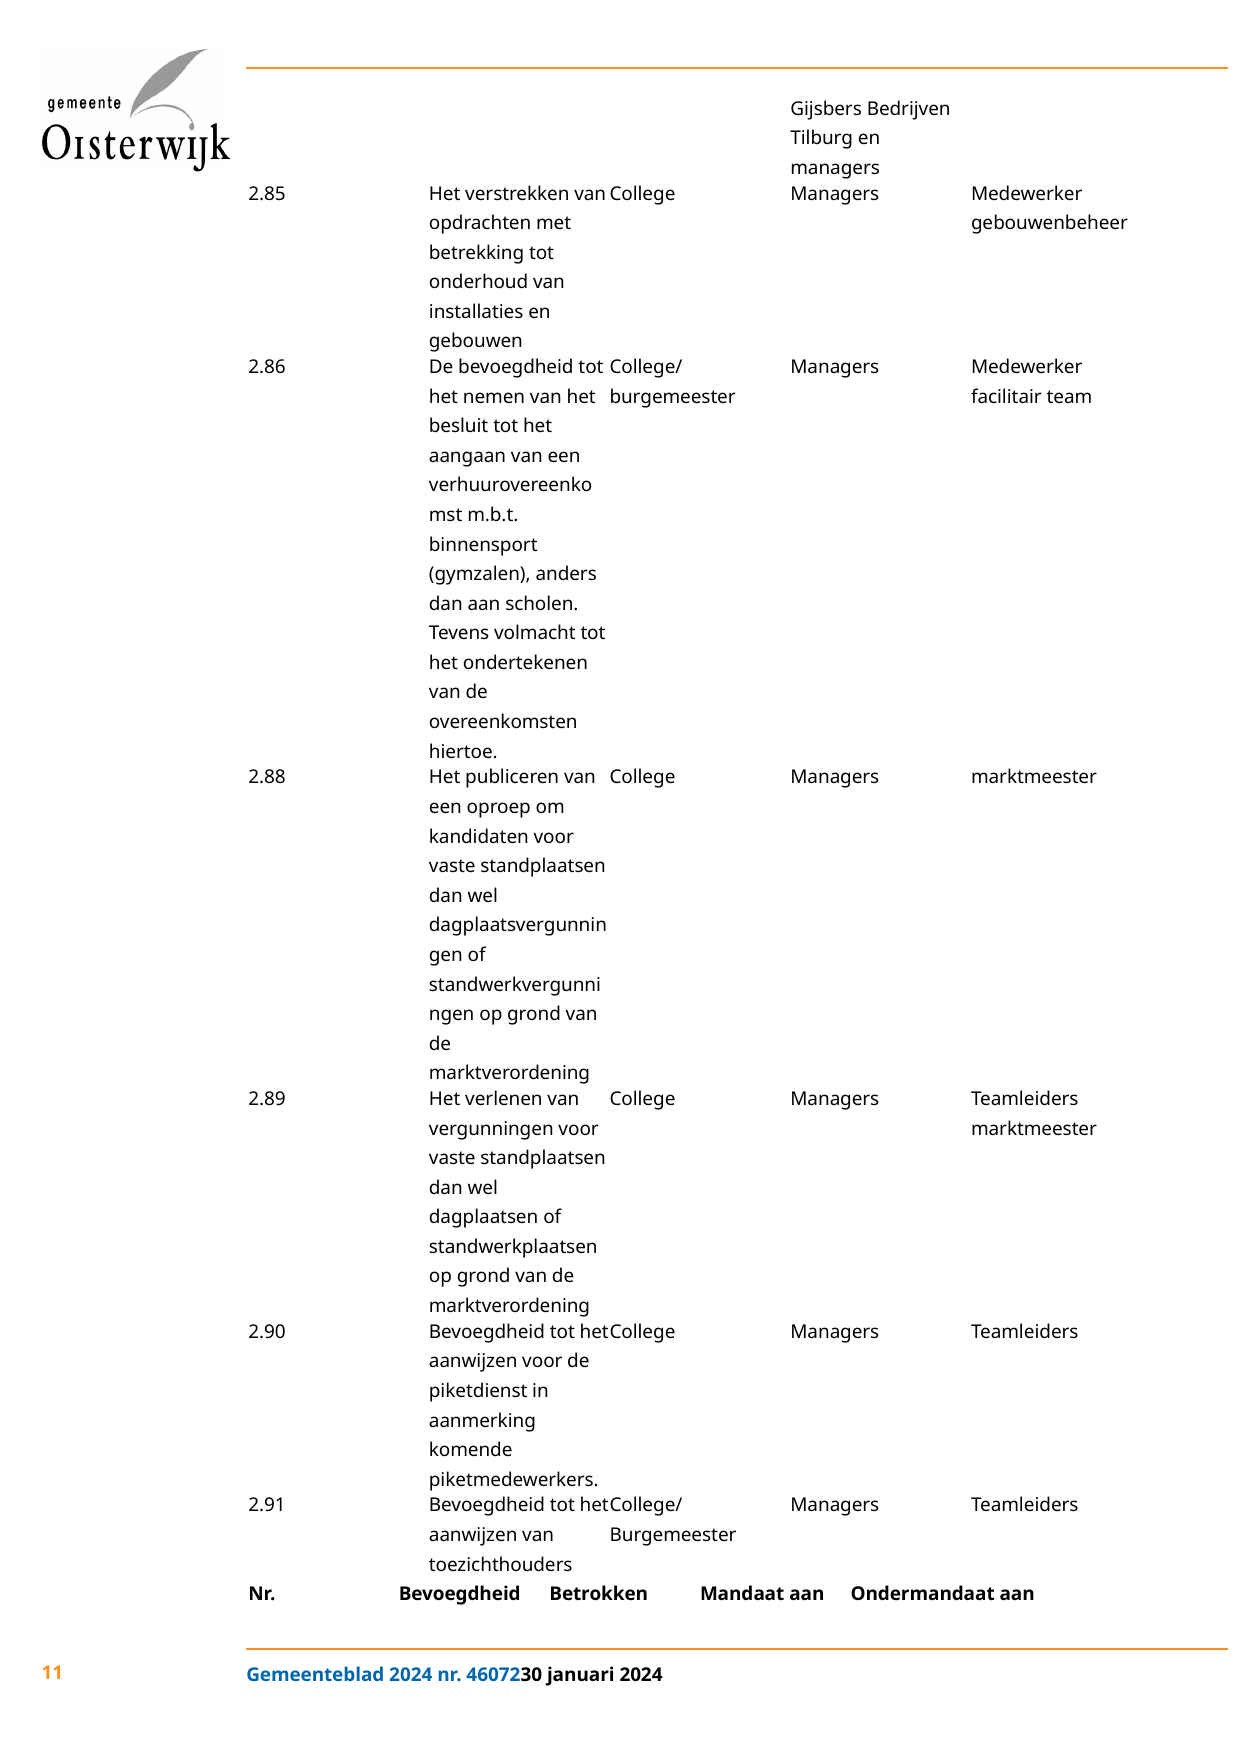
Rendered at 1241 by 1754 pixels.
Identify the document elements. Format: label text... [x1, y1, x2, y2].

table_cell Medewerker facilitair team [971, 353, 1152, 764]
table_cell 2.88 [248, 764, 429, 1085]
picture [41, 47, 231, 172]
table_cell College [609, 1085, 790, 1318]
table_cell College/burgemeester [609, 353, 790, 764]
table_cell Het publiceren van een oproep om kandidaten voor vaste standplaatsen dan wel dagplaatsvergunningen of standwerkvergunningen op grond van de marktverordening [429, 764, 609, 1085]
table_cell 2.90 [248, 1318, 429, 1492]
table_cell [429, 95, 609, 180]
table_cell Het verstrekken van opdrachten met betrekking tot onderhoud van installaties en gebouwen [429, 180, 609, 353]
table_cell Teamleiders marktmeester [971, 1085, 1152, 1318]
table_header Nr. [248, 1580, 398, 1606]
table_header Mandaat aan [700, 1580, 850, 1606]
table_cell Het verlenen van vergunningen voor vaste standplaatsen dan wel dagplaatsen of standwerkplaatsen op grond van de marktverordening [429, 1085, 609, 1318]
table_cell Bevoegdheid tot het aanwijzen van toezichthouders [429, 1492, 609, 1577]
table_cell Gijsbers Bedrijven Tilburg en managers [790, 95, 971, 180]
table_cell College [609, 764, 790, 1085]
table_cell [971, 95, 1152, 180]
table_cell Managers [790, 1318, 971, 1492]
table_header Ondermandaat aan [850, 1580, 1152, 1606]
table_cell De bevoegdheid tot het nemen van het besluit tot het aangaan van een verhuurovereenkomst m.b.t. binnensport (gymzalen), anders dan aan scholen. Tevens volmacht tot het ondertekenen van de overeenkomsten hiertoe. [429, 353, 609, 764]
table_cell College/Burgemeester [609, 1492, 790, 1577]
table_header Betrokken [549, 1580, 700, 1606]
table_cell College [609, 1318, 790, 1492]
table_cell 2.86 [248, 353, 429, 764]
table_cell Managers [790, 1492, 971, 1577]
table_cell [609, 95, 790, 180]
table_header Bevoegdheid [399, 1580, 549, 1606]
table_cell marktmeester [971, 764, 1152, 1085]
table_cell 2.85 [248, 180, 429, 353]
table_cell Managers [790, 353, 971, 764]
table_cell [248, 95, 429, 180]
table_cell 2.89 [248, 1085, 429, 1318]
table_cell College [609, 180, 790, 353]
table_cell 2.91 [248, 1492, 429, 1577]
table_cell Teamleiders [971, 1318, 1152, 1492]
table_cell Bevoegdheid tot het aanwijzen voor de piketdienst in aanmerking komende piketmedewerkers. [429, 1318, 609, 1492]
table_cell Managers [790, 180, 971, 353]
table_cell Medewerker gebouwenbeheer [971, 180, 1152, 353]
table_cell Teamleiders [971, 1492, 1152, 1577]
table_cell Managers [790, 1085, 971, 1318]
table_cell Managers [790, 764, 971, 1085]
